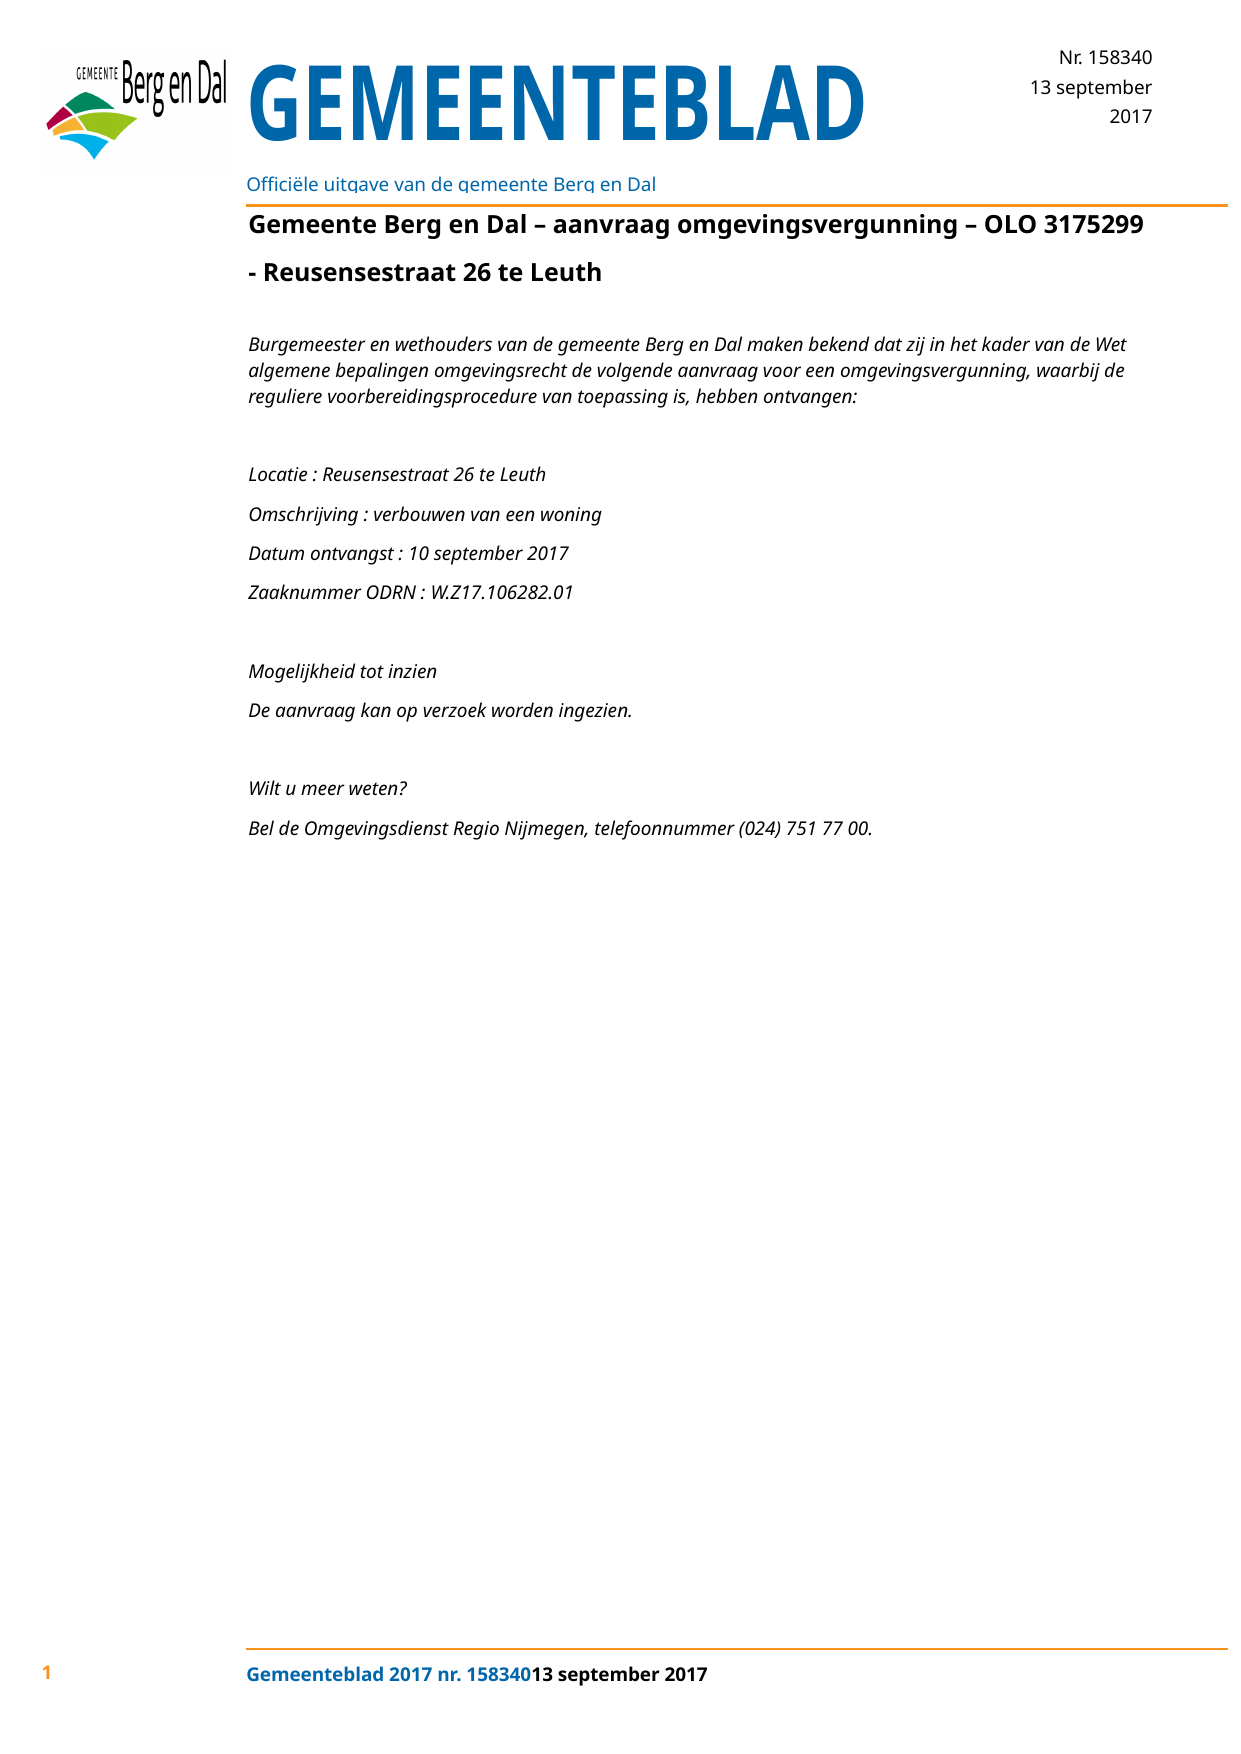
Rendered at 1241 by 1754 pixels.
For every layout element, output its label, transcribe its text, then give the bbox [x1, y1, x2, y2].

text Datum ontvangst : 10 september 2017 [248, 540, 1152, 566]
picture [41, 47, 231, 172]
text Burgemeester en wethouders van de gemeente Berg en Dal maken bekend dat zij in het kader van de Wet algemene bepalingen omgevingsrecht de volgende aanvraag voor een omgevingsvergunning, waarbij de reguliere voorbereidingsprocedure van toepassing is, hebben ontvangen: [248, 331, 1152, 409]
text De aanvraag kan op verzoek worden ingezien. [248, 697, 1152, 723]
text Gemeente Berg en Dal – aanvraag omgevingsvergunning – OLO 3175299 - Reusensestraat 26 te Leuth [248, 207, 1152, 288]
text Locatie : Reusensestraat 26 te Leuth [248, 461, 1152, 487]
text Mogelijkheid tot inzien [248, 658, 1152, 683]
text Wilt u meer weten? [248, 776, 1152, 801]
text Bel de Omgevingsdienst Regio Nijmegen, telefoonnummer (024) 751 77 00. [248, 815, 1152, 841]
text Omschrijving : verbouwen van een woning [248, 501, 1152, 526]
text Zaaknummer ODRN : W.Z17.106282.01 [248, 579, 1152, 605]
